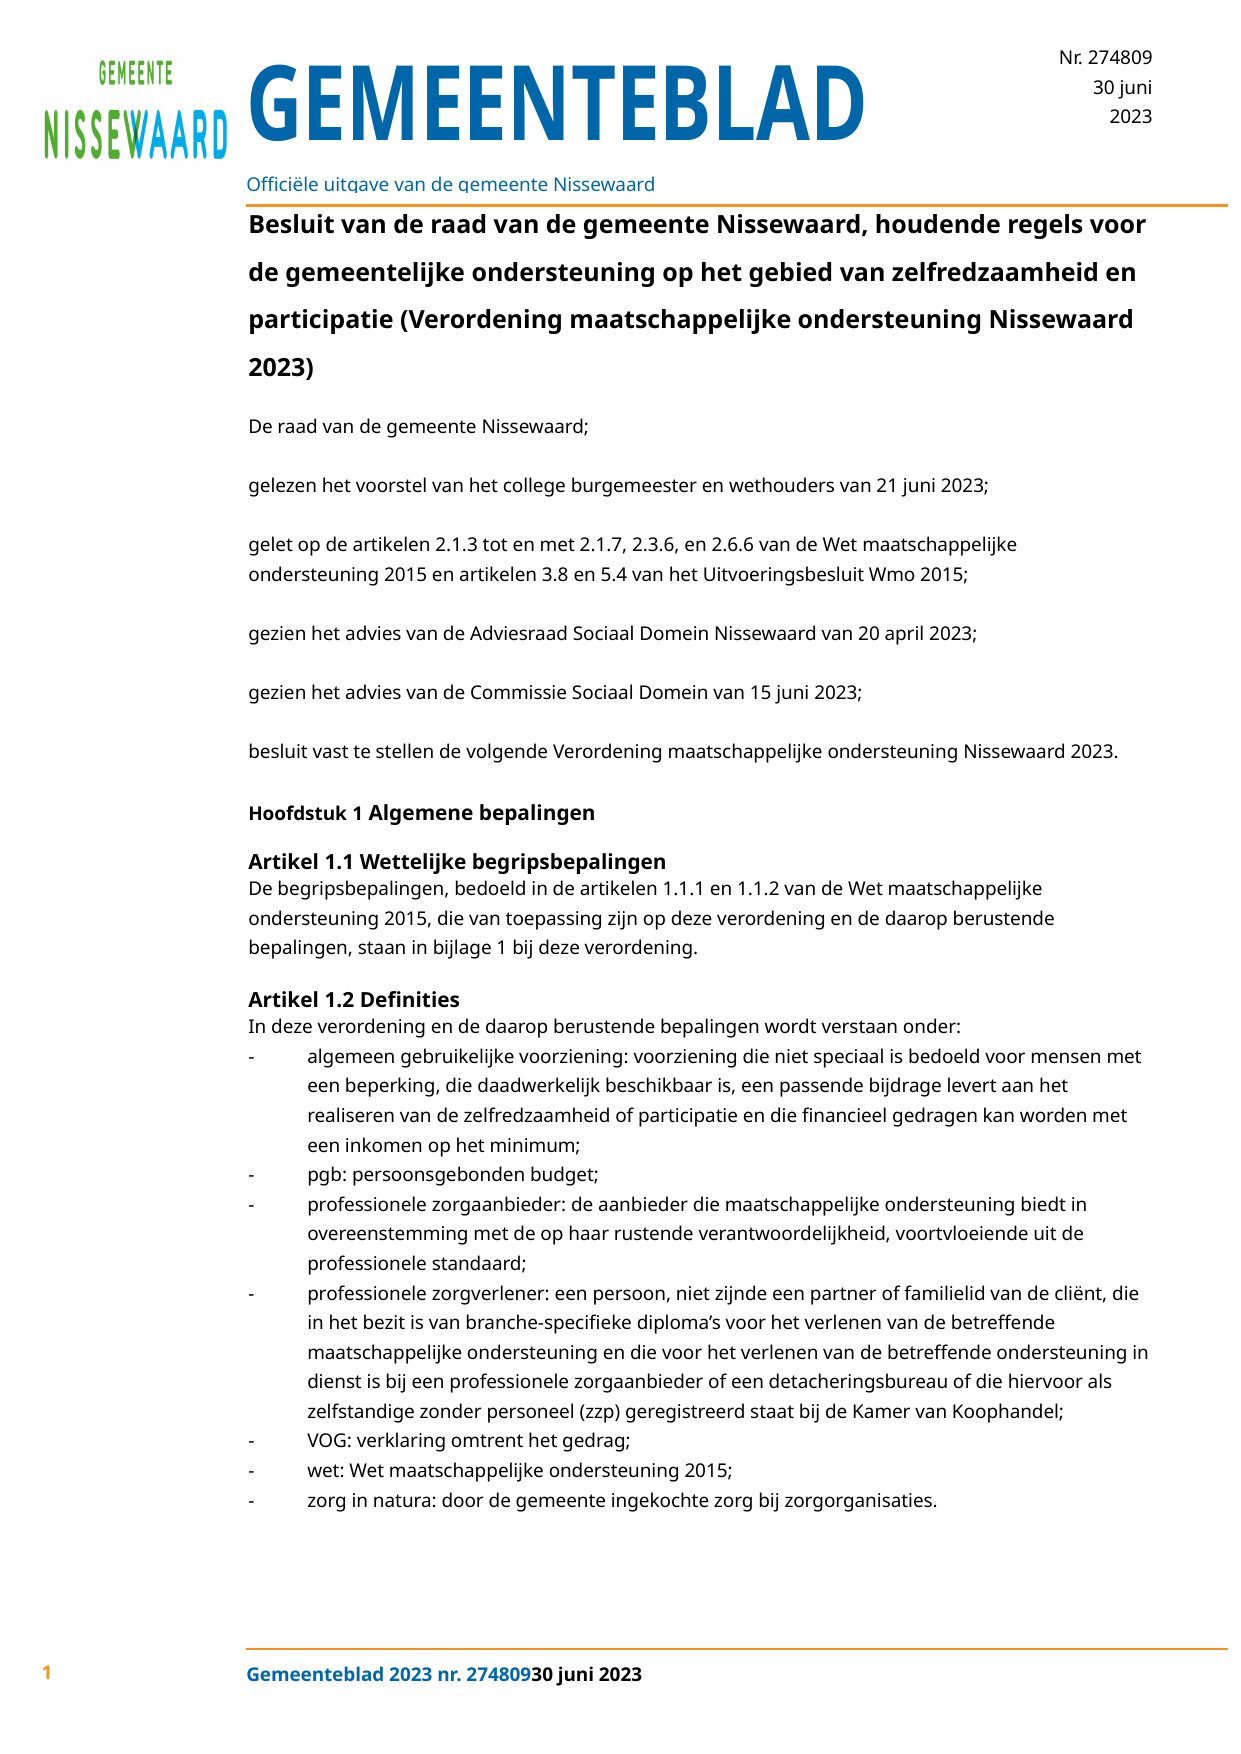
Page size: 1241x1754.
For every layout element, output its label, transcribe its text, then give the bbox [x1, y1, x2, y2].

text gezien het advies van de Commissie Sociaal Domein van 15 juni 2023; [248, 679, 1152, 705]
list algemeen gebruikelijke voorziening: voorziening die niet speciaal is bedoeld voor mensen met een beperking, die daadwerkelijk beschikbaar is, een passende bijdrage levert aan het realiseren van de zelfredzaamheid of participatie en die financieel gedragen kan worden met een inkomen op het minimum; [248, 1043, 1152, 1157]
text gelezen het voorstel van het college burgemeester en wethouders van 21 juni 2023; [248, 472, 1152, 498]
list professionele zorgverlener: een persoon, niet zijnde een partner of familielid van de cliënt, die in het bezit is van branche-specifieke diploma’s voor het verlenen van de betreffende maatschappelijke ondersteuning en die voor het verlenen van de betreffende ondersteuning in dienst is bij een professionele zorgaanbieder of een detacheringsbureau of die hiervoor als zelfstandige zonder personeel (zzp) geregistreerd staat bij de Kamer van Koophandel; [248, 1280, 1152, 1424]
text Hoofdstuk 1 Algemene bepalingen [248, 798, 1152, 826]
picture [41, 47, 231, 172]
text De raad van de gemeente Nissewaard; [248, 413, 1152, 439]
text besluit vast te stellen de volgende Verordening maatschappelijke ondersteuning Nissewaard 2023. [248, 738, 1152, 764]
list professionele zorgaanbieder: de aanbieder die maatschappelijke ondersteuning biedt in overeenstemming met de op haar rustende verantwoordelijkheid, voortvloeiende uit de professionele standaard; [248, 1191, 1152, 1276]
list pgb: persoonsgebonden budget; [248, 1161, 1152, 1187]
list wet: Wet maatschappelijke ondersteuning 2015; [248, 1457, 1152, 1483]
text Artikel 1.1 Wettelijke begripsbepalingen [248, 847, 1152, 875]
text gelet op de artikelen 2.1.3 tot en met 2.1.7, 2.3.6, en 2.6.6 van de Wet maatschappelijke ondersteuning 2015 en artikelen 3.8 en 5.4 van het Uitvoeringsbesluit Wmo 2015; [248, 531, 1152, 587]
text Artikel 1.2 Definities [248, 985, 1152, 1013]
text In deze verordening en de daarop berustende bepalingen wordt verstaan onder: [248, 1013, 1152, 1039]
text gezien het advies van de Adviesraad Sociaal Domein Nissewaard van 20 april 2023; [248, 620, 1152, 646]
text Besluit van de raad van de gemeente Nissewaard, houdende regels voor de gemeentelijke ondersteuning op het gebied van zelfredzaamheid en participatie (Verordening maatschappelijke ondersteuning Nissewaard 2023) [248, 207, 1152, 384]
text De begripsbepalingen, bedoeld in de artikelen 1.1.1 en 1.1.2 van de Wet maatschappelijke ondersteuning 2015, die van toepassing zijn op deze verordening en de daarop berustende bepalingen, staan in bijlage 1 bij deze verordening. [248, 875, 1152, 960]
list VOG: verklaring omtrent het gedrag; [248, 1428, 1152, 1453]
list zorg in natura: door de gemeente ingekochte zorg bij zorgorganisaties. [248, 1487, 1152, 1512]
